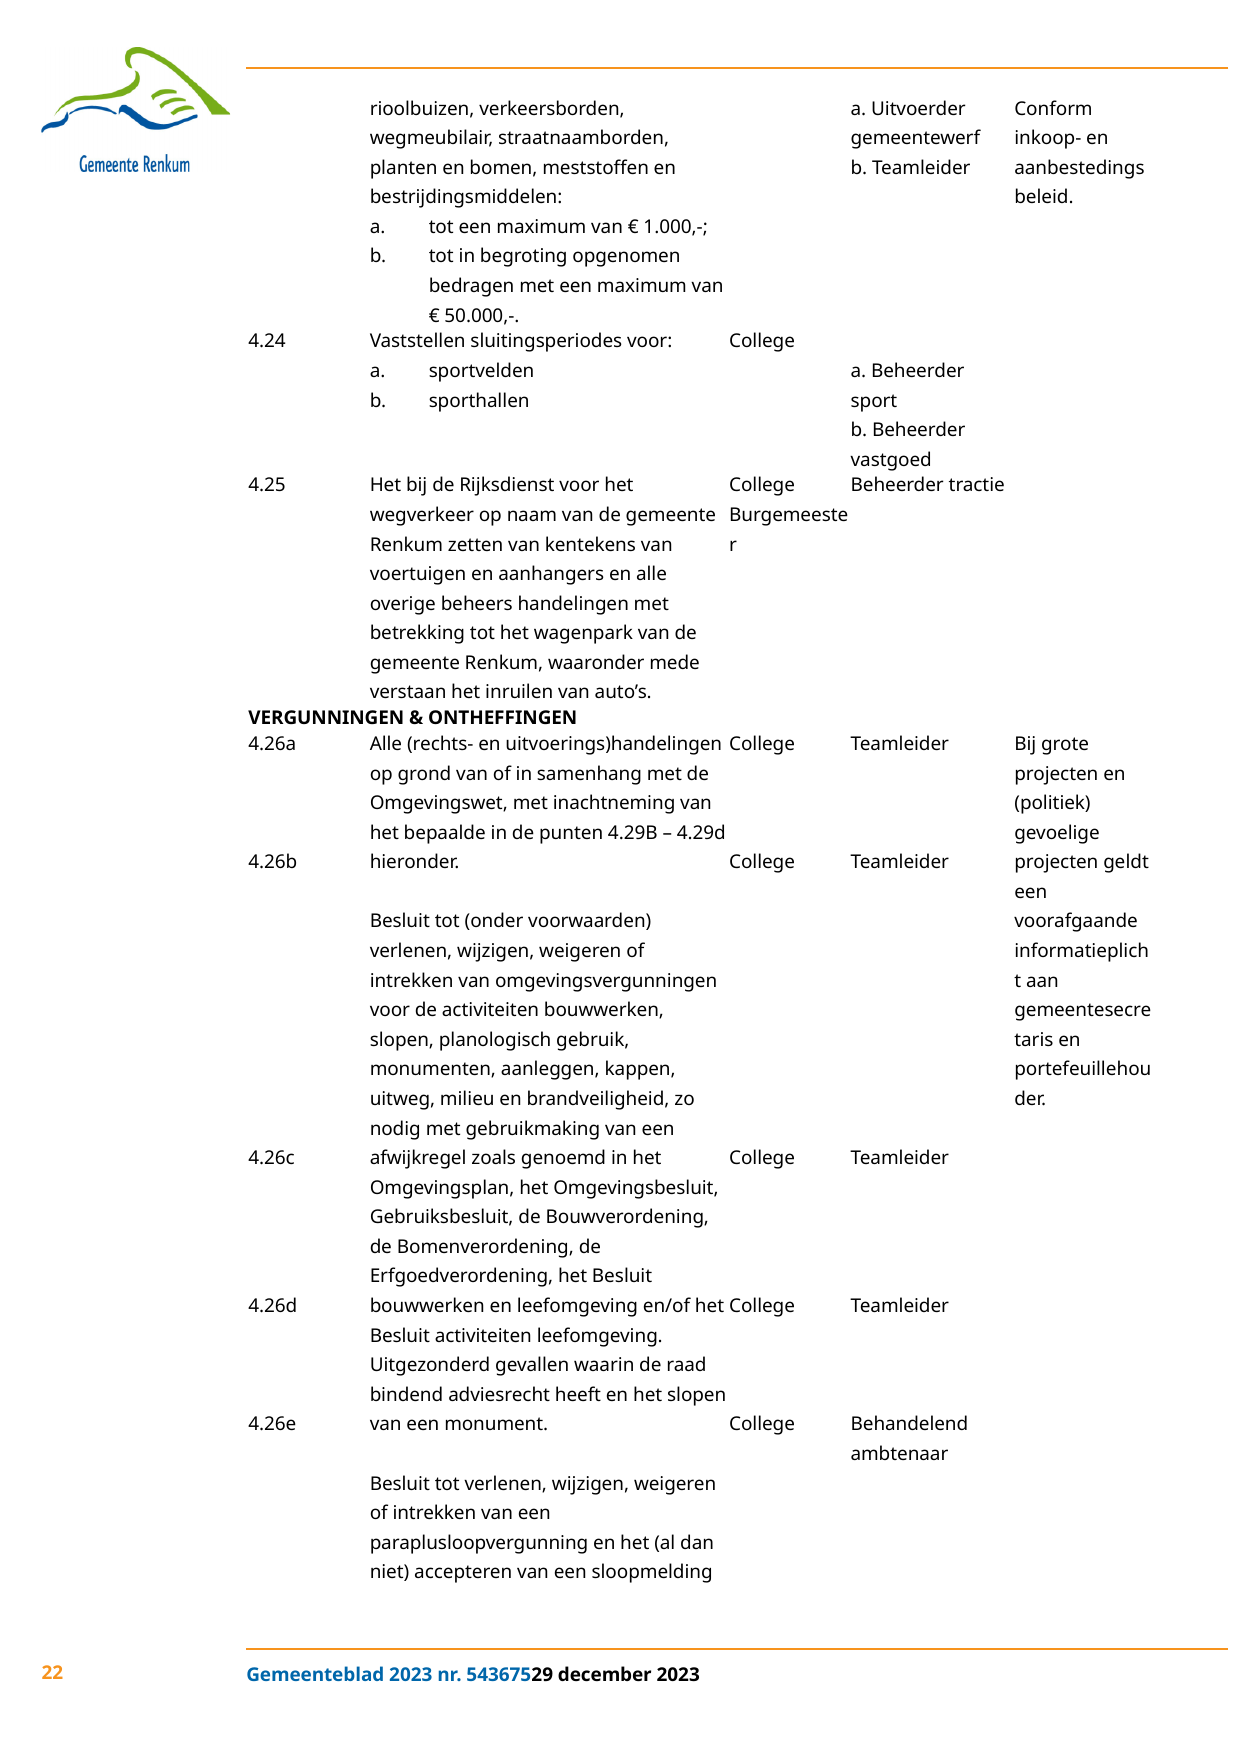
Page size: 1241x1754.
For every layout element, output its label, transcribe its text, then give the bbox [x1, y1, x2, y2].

table_cell 4.24 [248, 328, 369, 472]
table_cell College College College College College [729, 730, 850, 1584]
table_cell [729, 95, 850, 328]
table_cell [248, 95, 369, 328]
table_cell Vaststellen sluitingsperiodes voor: sportvelden sporthallen [370, 328, 729, 472]
table_cell a. Uitvoerder gemeentewerf b. Teamleider [850, 95, 1014, 328]
table_cell a. Beheerder sport b. Beheerder vastgoed [850, 328, 1014, 472]
table_cell 4.25 [248, 472, 369, 704]
table_cell Alle (rechts- en uitvoerings)handelingen op grond van of in samenhang met de Omgevingswet, met inachtneming van het bepaalde in de punten 4.29B – 4.29d hieronder. Besluit tot (onder voorwaarden) verlenen, wijzigen, weigeren of intrekken van omgevingsvergunningen voor de activiteiten bouwwerken, slopen, planologisch gebruik, monumenten, aanleggen, kappen, uitweg, milieu en brandveiligheid, zo nodig met gebruikmaking van een afwijkregel zoals genoemd in het Omgevingsplan, het Omgevingsbesluit, Gebruiksbesluit, de Bouwverordening, de Bomenverordening, de Erfgoedverordening, het Besluit bouwwerken en leefomgeving en/of het Besluit activiteiten leefomgeving. Uitgezonderd gevallen waarin de raad bindend adviesrecht heeft en het slopen van een monument. Besluit tot verlenen, wijzigen, weigeren of intrekken van een paraplusloopvergunning en het (al dan niet) accepteren van een sloopmelding [370, 730, 729, 1584]
picture [41, 47, 231, 172]
table_cell rioolbuizen, verkeersborden, wegmeubilair, straatnaamborden, planten en bomen, meststoffen en bestrijdingsmiddelen: tot een maximum van € 1.000,-; tot in begroting opgenomen bedragen met een maximum van € 50.000,-. [370, 95, 729, 328]
table_cell Teamleider Teamleider Teamleider Teamleider Behandelend ambtenaar [850, 730, 1014, 1584]
table_cell [1014, 328, 1152, 472]
table_cell College Burgemeester [729, 472, 850, 704]
table_cell Conform inkoop- en aanbestedingsbeleid. [1014, 95, 1152, 328]
table_cell 4.26a 4.26b 4.26c 4.26d 4.26e [248, 730, 369, 1584]
table_cell [1014, 472, 1152, 704]
table_cell Beheerder tractie [850, 472, 1014, 704]
table_cell Bij grote projecten en (politiek) gevoelige projecten geldt een voorafgaande informatieplicht aan gemeentesecretaris en portefeuillehouder. [1014, 730, 1152, 1584]
table_cell VERGUNNINGEN & ONTHEFFINGEN [248, 705, 1152, 730]
table_cell College [729, 328, 850, 472]
table_cell Het bij de Rijksdienst voor het wegverkeer op naam van de gemeente Renkum zetten van kentekens van voertuigen en aanhangers en alle overige beheers handelingen met betrekking tot het wagenpark van de gemeente Renkum, waaronder mede verstaan het inruilen van auto’s. [370, 472, 729, 704]
